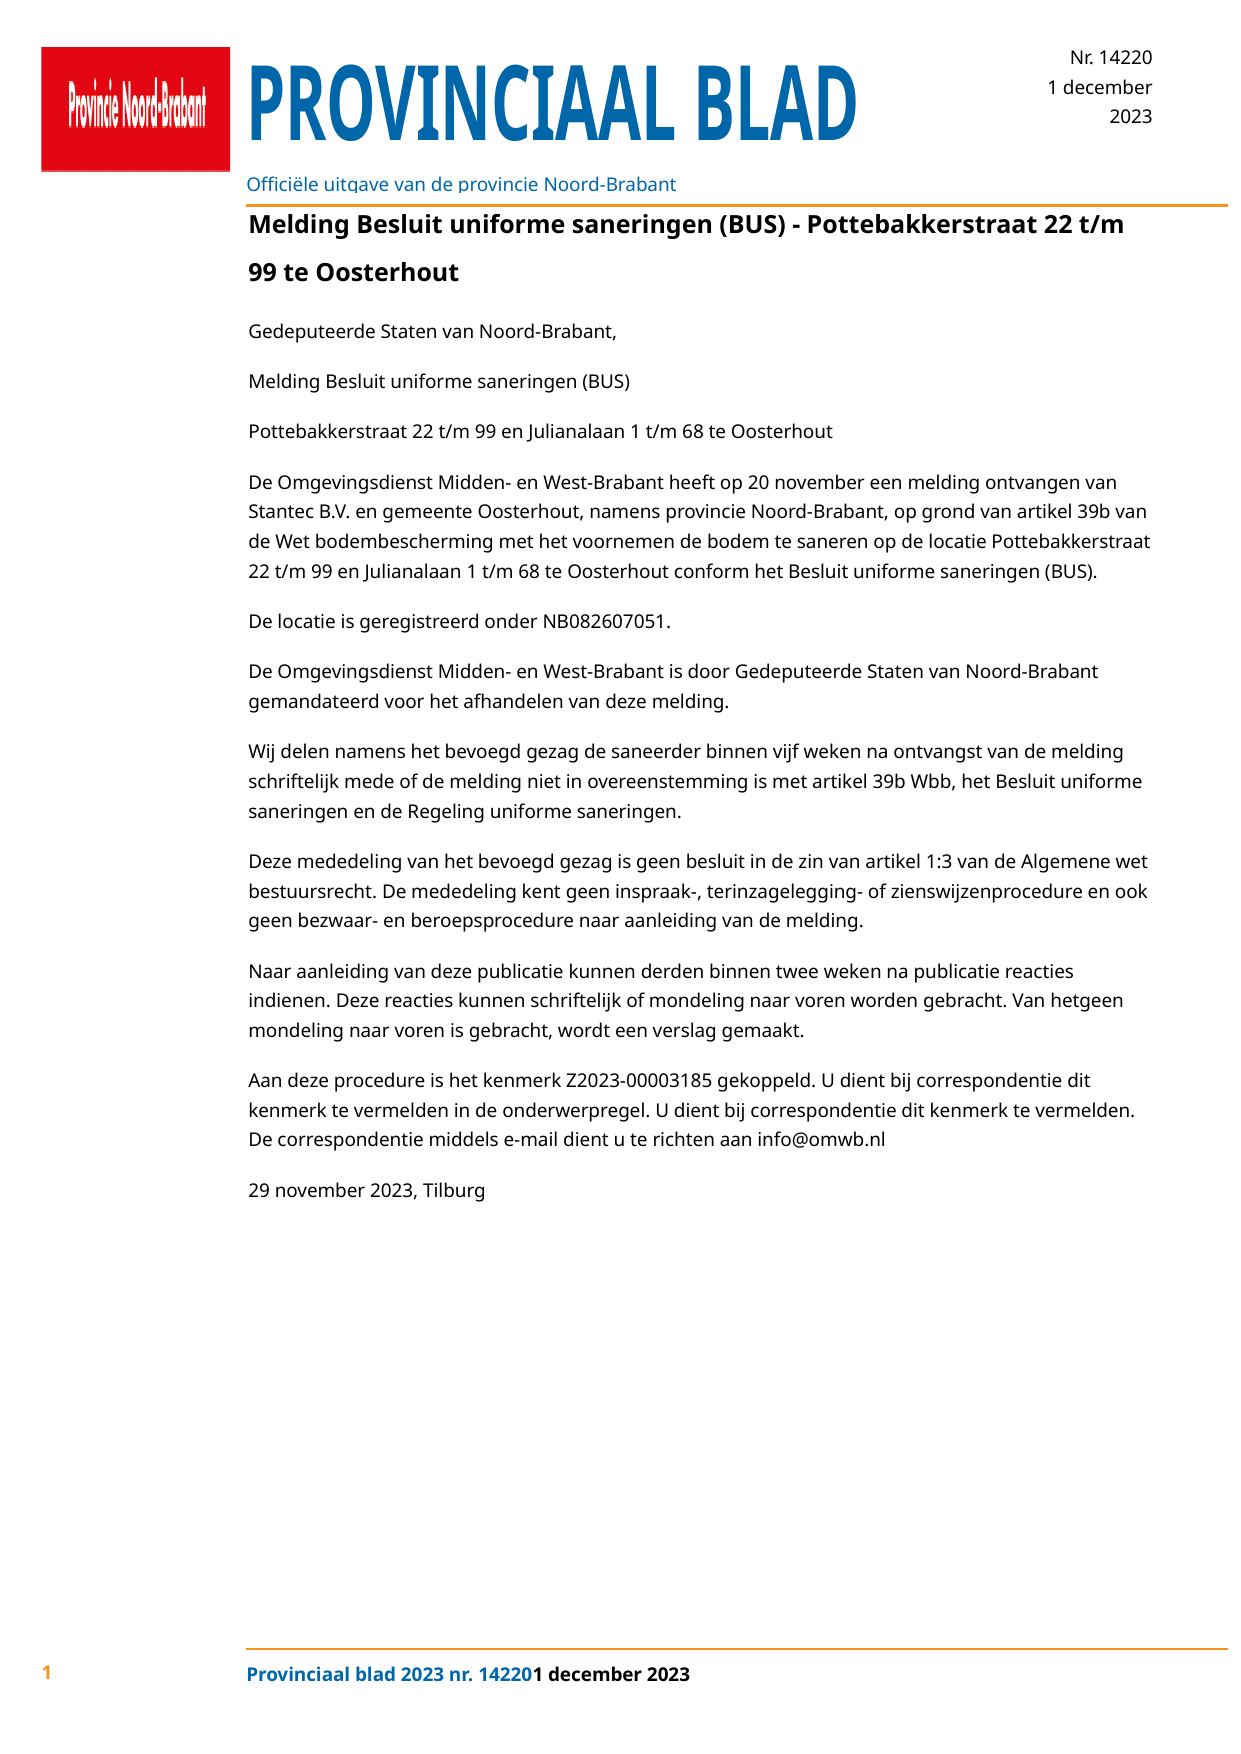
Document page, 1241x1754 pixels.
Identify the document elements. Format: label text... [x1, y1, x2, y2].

text De Omgevingsdienst Midden- en West-Brabant heeft op 20 november een melding ontvangen van Stantec B.V. en gemeente Oosterhout, namens provincie Noord-Brabant, op grond van artikel 39b van de Wet bodembescherming met het voornemen de bodem te saneren op de locatie Pottebakkerstraat 22 t/m 99 en Julianalaan 1 t/m 68 te Oosterhout conform het Besluit uniforme saneringen (BUS). [248, 469, 1152, 584]
picture [41, 47, 231, 172]
text Deze mededeling van het bevoegd gezag is geen besluit in de zin van artikel 1:3 van de Algemene wet bestuursrecht. De mededeling kent geen inspraak-, terinzagelegging- of zienswijzenprocedure en ook geen bezwaar- en beroepsprocedure naar aanleiding van de melding. [248, 848, 1152, 933]
text 29 november 2023, Tilburg [248, 1177, 1152, 1203]
text Aan deze procedure is het kenmerk Z2023-00003185 gekoppeld. U dient bij correspondentie dit kenmerk te vermelden in de onderwerpregel. U dient bij correspondentie dit kenmerk te vermelden. De correspondentie middels e-mail dient u te richten aan info@omwb.nl [248, 1067, 1152, 1152]
text Gedeputeerde Staten van Noord-Brabant, [248, 318, 1152, 344]
text Wij delen namens het bevoegd gezag de saneerder binnen vijf weken na ontvangst van de melding schriftelijk mede of de melding niet in overeenstemming is met artikel 39b Wbb, het Besluit uniforme saneringen en de Regeling uniforme saneringen. [248, 739, 1152, 824]
text Melding Besluit uniforme saneringen (BUS) - Pottebakkerstraat 22 t/m 99 te Oosterhout [248, 207, 1152, 288]
text De locatie is geregistreerd onder NB082607051. [248, 608, 1152, 634]
text De Omgevingsdienst Midden- en West-Brabant is door Gedeputeerde Staten van Noord-Brabant gemandateerd voor het afhandelen van deze melding. [248, 659, 1152, 714]
text Pottebakkerstraat 22 t/m 99 en Julianalaan 1 t/m 68 te Oosterhout [248, 419, 1152, 444]
text Melding Besluit uniforme saneringen (BUS) [248, 368, 1152, 394]
text Naar aanleiding van deze publicatie kunnen derden binnen twee weken na publicatie reacties indienen. Deze reacties kunnen schriftelijk of mondeling naar voren worden gebracht. Van hetgeen mondeling naar voren is gebracht, wordt een verslag gemaakt. [248, 958, 1152, 1043]
